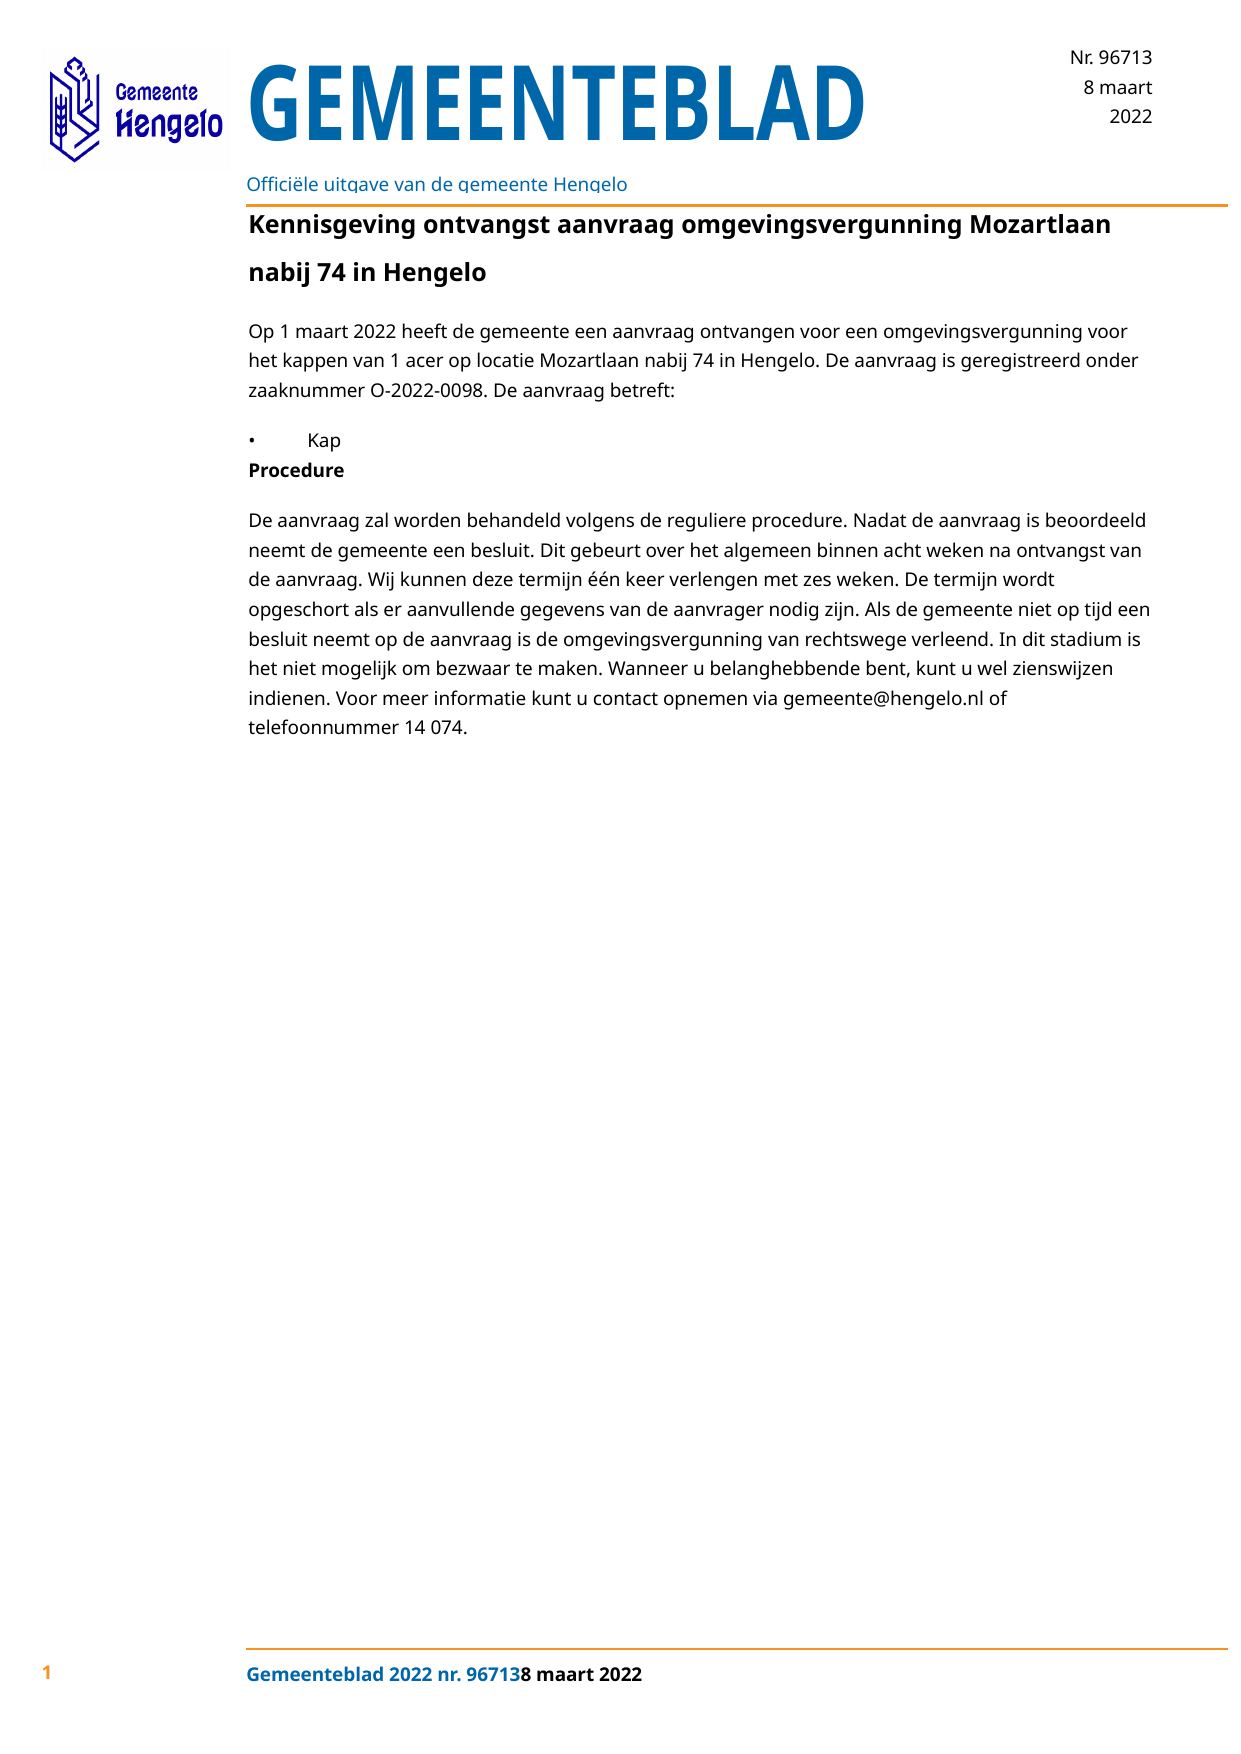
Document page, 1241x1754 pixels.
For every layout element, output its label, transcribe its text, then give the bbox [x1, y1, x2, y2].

text De aanvraag zal worden behandeld volgens de reguliere procedure. Nadat de aanvraag is beoordeeld neemt de gemeente een besluit. Dit gebeurt over het algemeen binnen acht weken na ontvangst van de aanvraag. Wij kunnen deze termijn één keer verlengen met zes weken. De termijn wordt opgeschort als er aanvullende gegevens van de aanvrager nodig zijn. Als de gemeente niet op tijd een besluit neemt op de aanvraag is de omgevingsvergunning van rechtswege verleend. In dit stadium is het niet mogelijk om bezwaar te maken. Wanneer u belanghebbende bent, kunt u wel zienswijzen indienen. Voor meer informatie kunt u contact opnemen via gemeente@hengelo.nl of telefoonnummer 14 074. [248, 507, 1152, 740]
list Kap [248, 427, 1152, 453]
text Procedure [248, 457, 1152, 483]
text Kennisgeving ontvangst aanvraag omgevingsvergunning Mozartlaan nabij 74 in Hengelo [248, 207, 1152, 288]
text Op 1 maart 2022 heeft de gemeente een aanvraag ontvangen voor een omgevingsvergunning voor het kappen van 1 acer op locatie Mozartlaan nabij 74 in Hengelo. De aanvraag is geregistreerd onder zaaknummer O-2022-0098. De aanvraag betreft: [248, 318, 1152, 403]
picture [41, 47, 231, 172]
